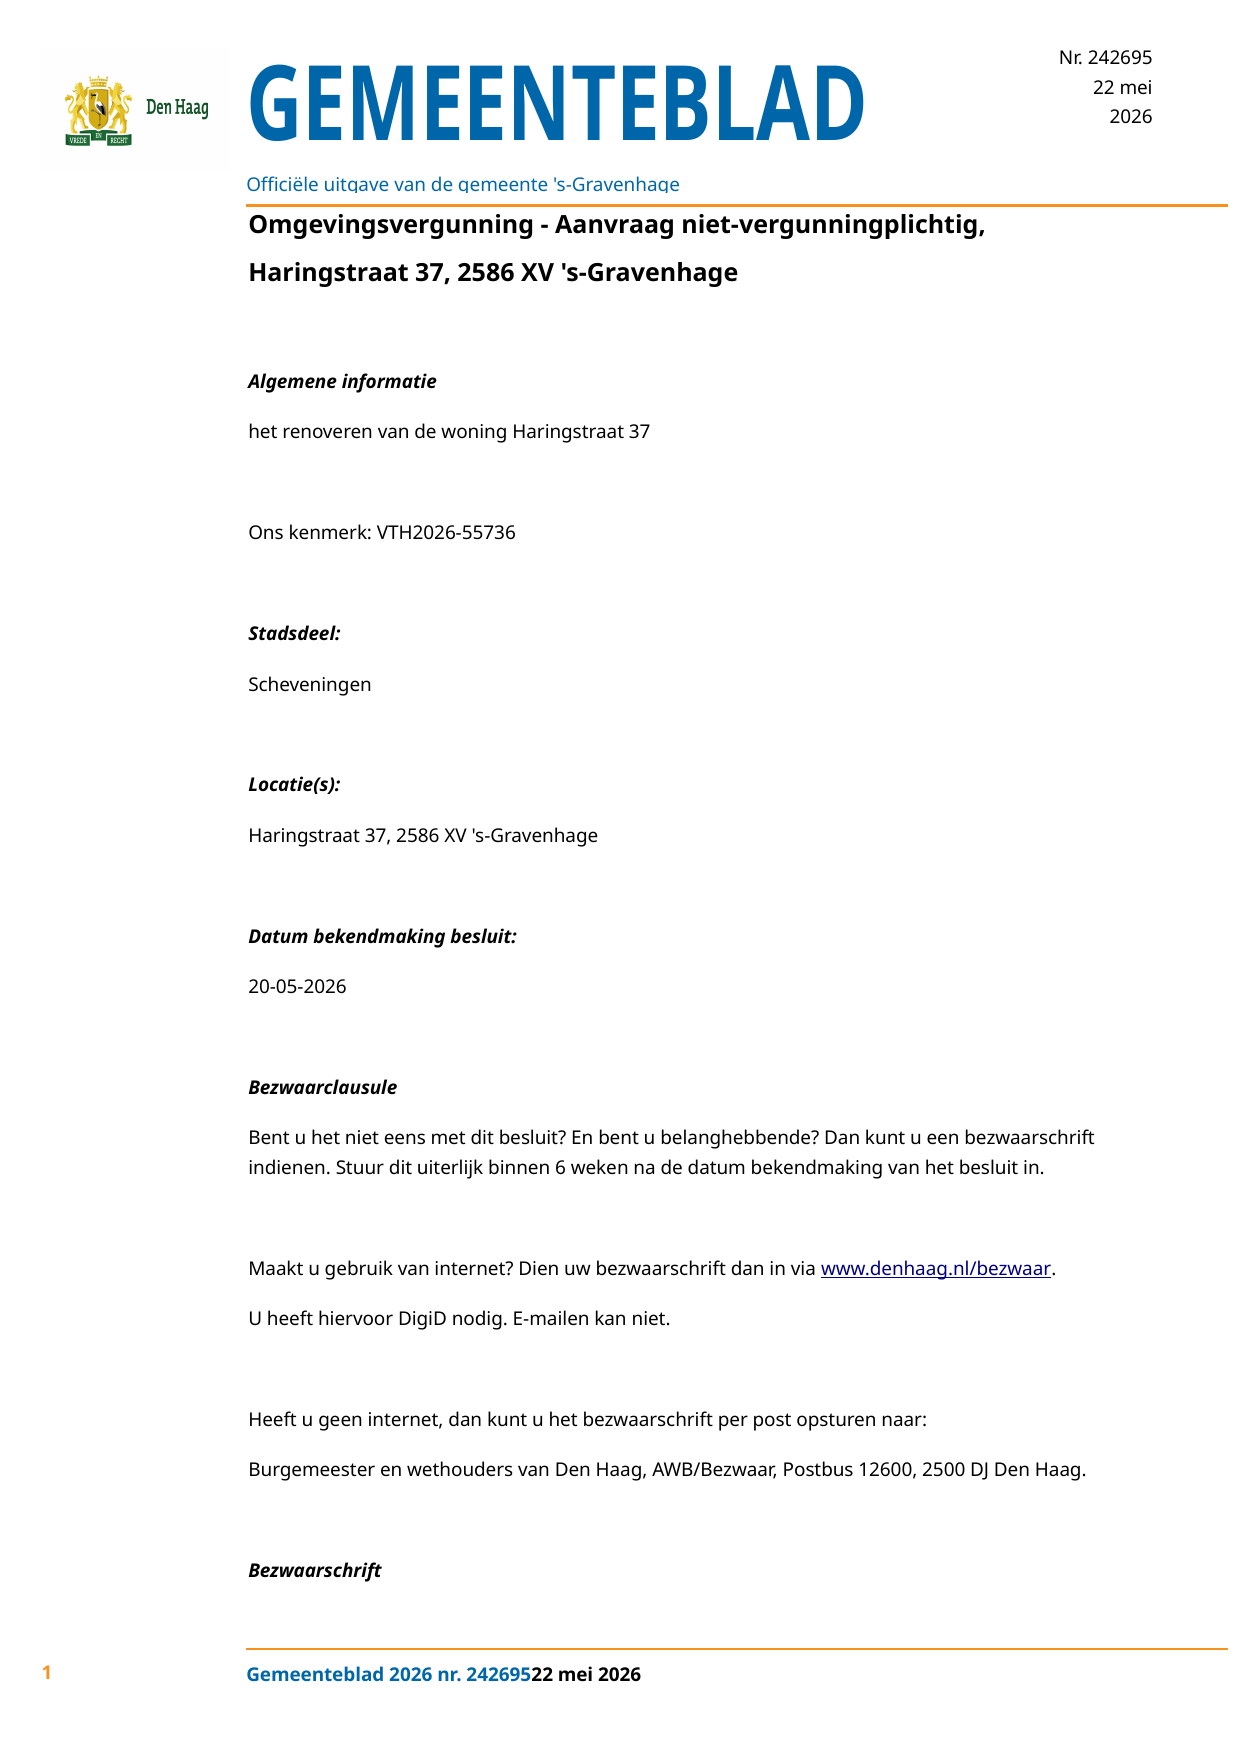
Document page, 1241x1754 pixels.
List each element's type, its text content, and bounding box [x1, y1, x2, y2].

text Omgevingsvergunning - Aanvraag niet-vergunningplichtig, Haringstraat 37, 2586 XV 's-Gravenhage [248, 207, 1152, 288]
text Bezwaarschrift [248, 1557, 1152, 1583]
text Ons kenmerk: VTH2026-55736 [248, 519, 1152, 545]
text Bezwaarclausule [248, 1074, 1152, 1100]
text Scheveningen [248, 671, 1152, 697]
text Burgemeester en wethouders van Den Haag, AWB/Bezwaar, Postbus 12600, 2500 DJ Den Haag. [248, 1457, 1152, 1482]
text U heeft hiervoor DigiD nodig. E-mailen kan niet. [248, 1305, 1152, 1331]
text Heeft u geen internet, dan kunt u het bezwaarschrift per post opsturen naar: [248, 1406, 1152, 1432]
text Algemene informatie [248, 368, 1152, 394]
text het renoveren van de woning Haringstraat 37 [248, 419, 1152, 444]
text 20-05-2026 [248, 973, 1152, 999]
picture [41, 47, 231, 172]
text Stadsdeel: [248, 620, 1152, 646]
text Datum bekendmaking besluit: [248, 923, 1152, 949]
text Haringstraat 37, 2586 XV 's-Gravenhage [248, 822, 1152, 848]
text Locatie(s): [248, 772, 1152, 797]
text Maakt u gebruik van internet? Dien uw bezwaarschrift dan in via www.denhaag.nl/bezwaar. [248, 1255, 1152, 1281]
text Bent u het niet eens met dit besluit? En bent u belanghebbende? Dan kunt u een bezwaarschrift indienen. Stuur dit uiterlijk binnen 6 weken na de datum bekendmaking van het besluit in. [248, 1124, 1152, 1180]
